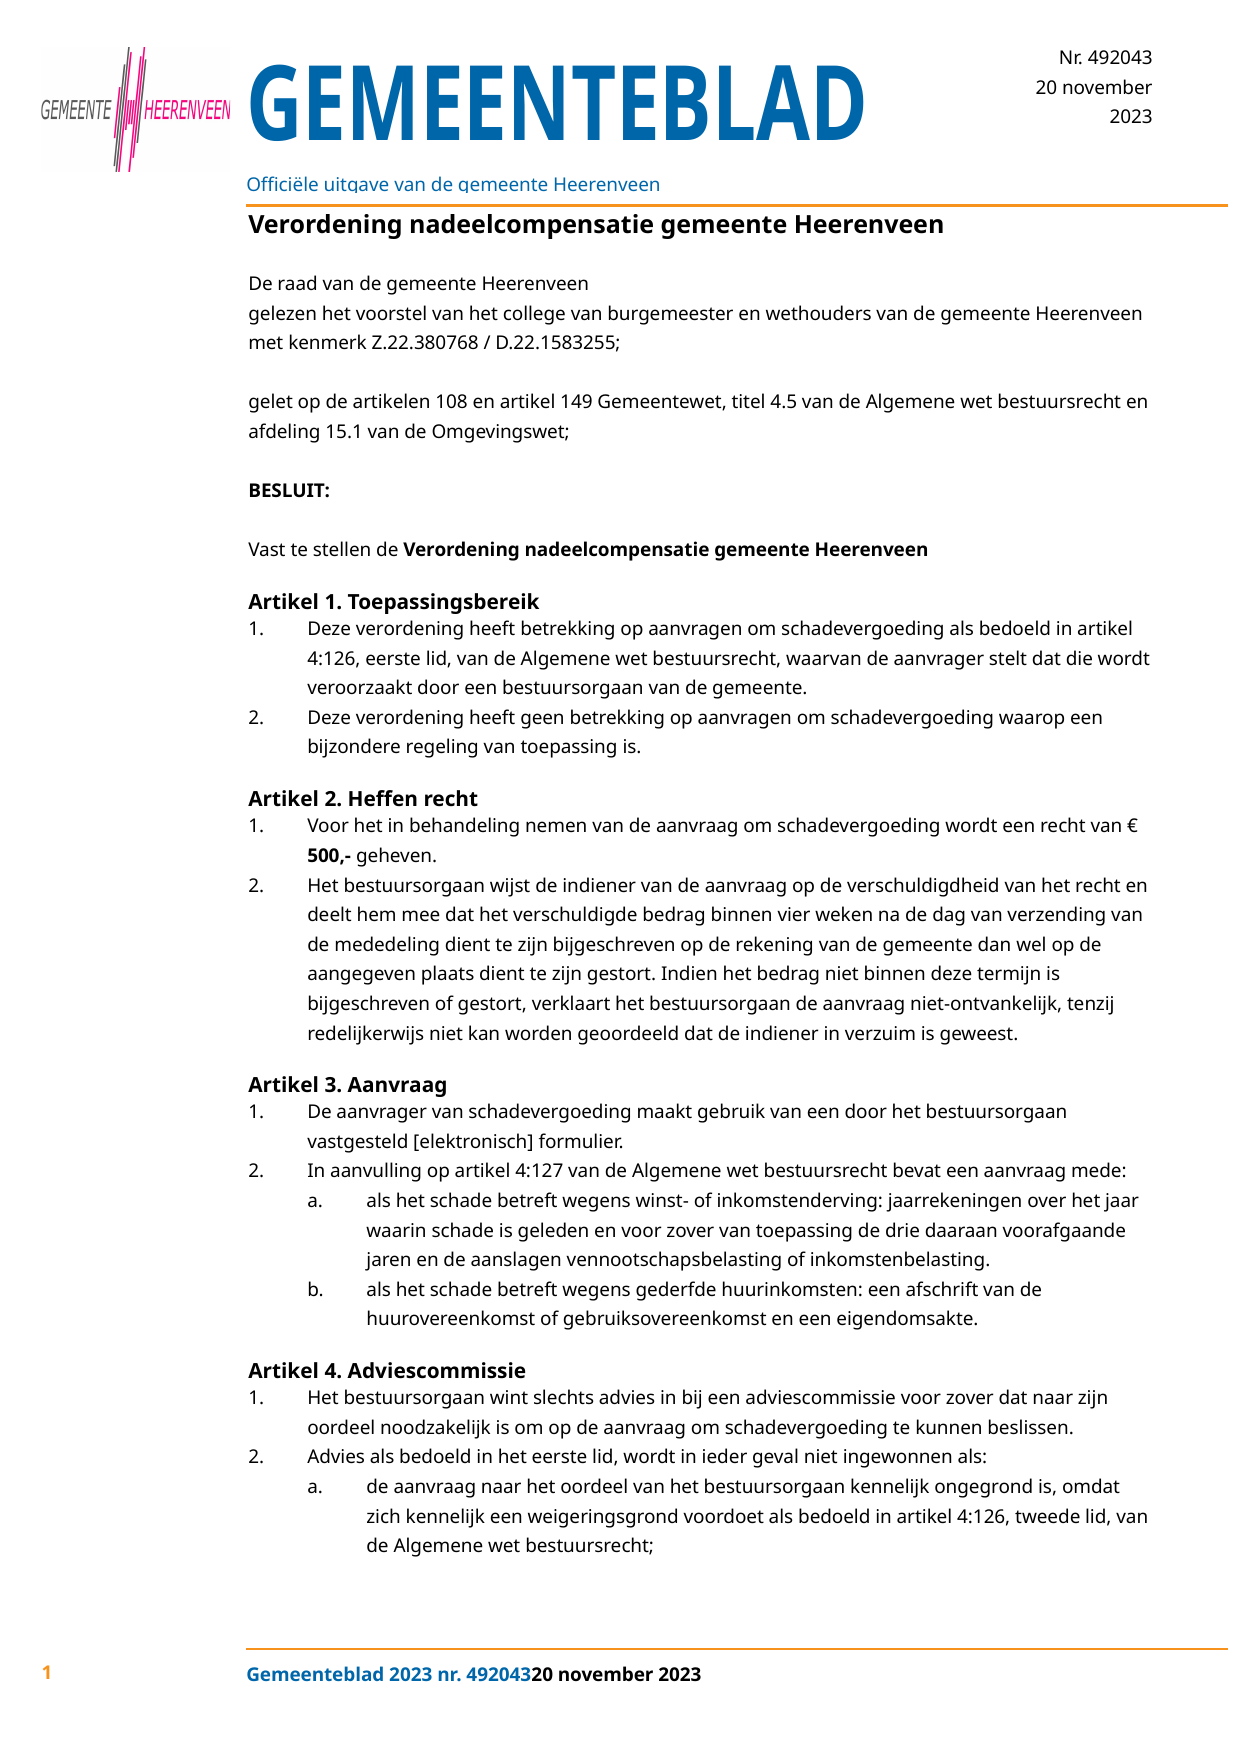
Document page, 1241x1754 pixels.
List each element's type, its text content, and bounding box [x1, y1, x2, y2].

list als het schade betreft wegens winst- of inkomstenderving: jaarrekeningen over het jaar waarin schade is geleden en voor zover van toepassing de drie daaraan voorafgaande jaren en de aanslagen vennootschapsbelasting of inkomstenbelasting. [307, 1187, 1152, 1272]
list Het bestuursorgaan wint slechts advies in bij een adviescommissie voor zover dat naar zijn oordeel noodzakelijk is om op de aanvraag om schadevergoeding te kunnen beslissen. [248, 1384, 1152, 1440]
picture [41, 47, 231, 172]
text Verordening nadeelcompensatie gemeente Heerenveen [248, 207, 1152, 241]
list Voor het in behandeling nemen van de aanvraag om schadevergoeding wordt een recht van € 500,- geheven. [248, 813, 1152, 868]
list als het schade betreft wegens gederfde huurinkomsten: een afschrift van de huurovereenkomst of gebruiksovereenkomst en een eigendomsakte. [307, 1276, 1152, 1331]
text gelet op de artikelen 108 en artikel 149 Gemeentewet, titel 4.5 van de Algemene wet bestuursrecht en afdeling 15.1 van de Omgevingswet; [248, 389, 1152, 444]
list Deze verordening heeft geen betrekking op aanvragen om schadevergoeding waarop een bijzondere regeling van toepassing is. [248, 704, 1152, 759]
list In aanvulling op artikel 4:127 van de Algemene wet bestuursrecht bevat een aanvraag mede: [248, 1158, 1152, 1183]
text Artikel 2. Heffen recht [248, 784, 1152, 813]
text BESLUIT: [248, 477, 1152, 503]
text Artikel 4. Adviescommissie [248, 1356, 1152, 1384]
text Artikel 3. Aanvraag [248, 1070, 1152, 1098]
text Artikel 1. Toepassingsbereik [248, 587, 1152, 615]
list De aanvrager van schadevergoeding maakt gebruik van een door het bestuursorgaan vastgesteld [elektronisch] formulier. [248, 1098, 1152, 1154]
text Vast te stellen de Verordening nadeelcompensatie gemeente Heerenveen [248, 537, 1152, 562]
list Deze verordening heeft betrekking op aanvragen om schadevergoeding als bedoeld in artikel 4:126, eerste lid, van de Algemene wet bestuursrecht, waarvan de aanvrager stelt dat die wordt veroorzaakt door een bestuursorgaan van de gemeente. [248, 615, 1152, 700]
list Het bestuursorgaan wijst de indiener van de aanvraag op de verschuldigdheid van het recht en deelt hem mee dat het verschuldigde bedrag binnen vier weken na de dag van verzending van de mededeling dient te zijn bijgeschreven op de rekening van de gemeente dan wel op de aangegeven plaats dient te zijn gestort. Indien het bedrag niet binnen deze termijn is bijgeschreven of gestort, verklaart het bestuursorgaan de aanvraag niet-ontvankelijk, tenzij redelijkerwijs niet kan worden geoordeeld dat de indiener in verzuim is geweest. [248, 872, 1152, 1045]
list de aanvraag naar het oordeel van het bestuursorgaan kennelijk ongegrond is, omdat zich kennelijk een weigeringsgrond voordoet als bedoeld in artikel 4:126, tweede lid, van de Algemene wet bestuursrecht; [307, 1473, 1152, 1558]
list Advies als bedoeld in het eerste lid, wordt in ieder geval niet ingewonnen als: [248, 1444, 1152, 1469]
text gelezen het voorstel van het college van burgemeester en wethouders van de gemeente Heerenveen met kenmerk Z.22.380768 / D.22.1583255; [248, 300, 1152, 355]
text De raad van de gemeente Heerenveen [248, 270, 1152, 296]
